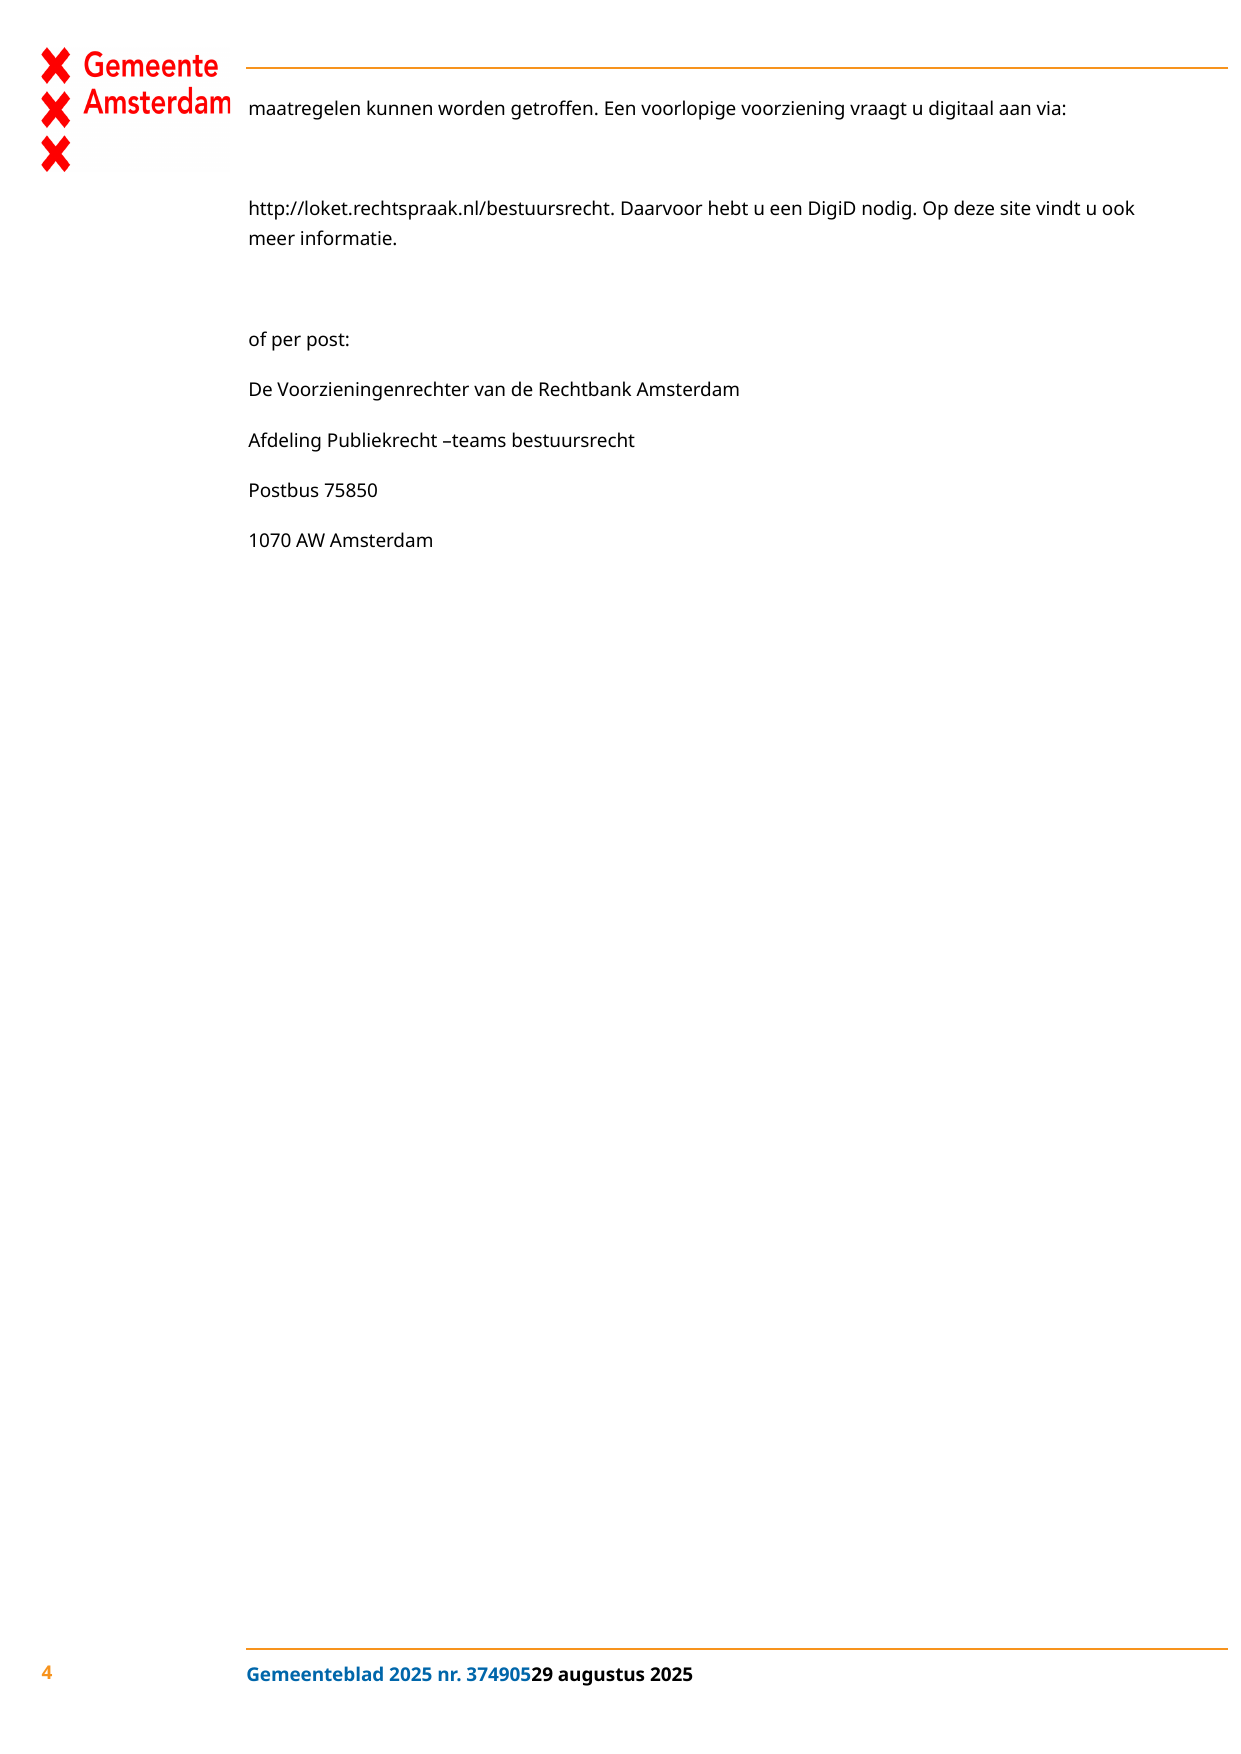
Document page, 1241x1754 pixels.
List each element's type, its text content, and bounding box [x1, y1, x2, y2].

text of per post: [248, 326, 1152, 352]
picture [41, 47, 231, 172]
text De Voorzieningenrechter van de Rechtbank Amsterdam [248, 376, 1152, 402]
text Afdeling Publiekrecht –teams bestuursrecht [248, 427, 1152, 453]
text maatregelen kunnen worden getroffen. Een voorlopige voorziening vraagt u digitaal aan via: [248, 95, 1152, 121]
text Postbus 75850 [248, 477, 1152, 503]
text http://loket.rechtspraak.nl/bestuursrecht. Daarvoor hebt u een DigiD nodig. Op deze site vindt u ook meer informatie. [248, 196, 1152, 251]
text 1070 AW Amsterdam [248, 528, 1152, 553]
